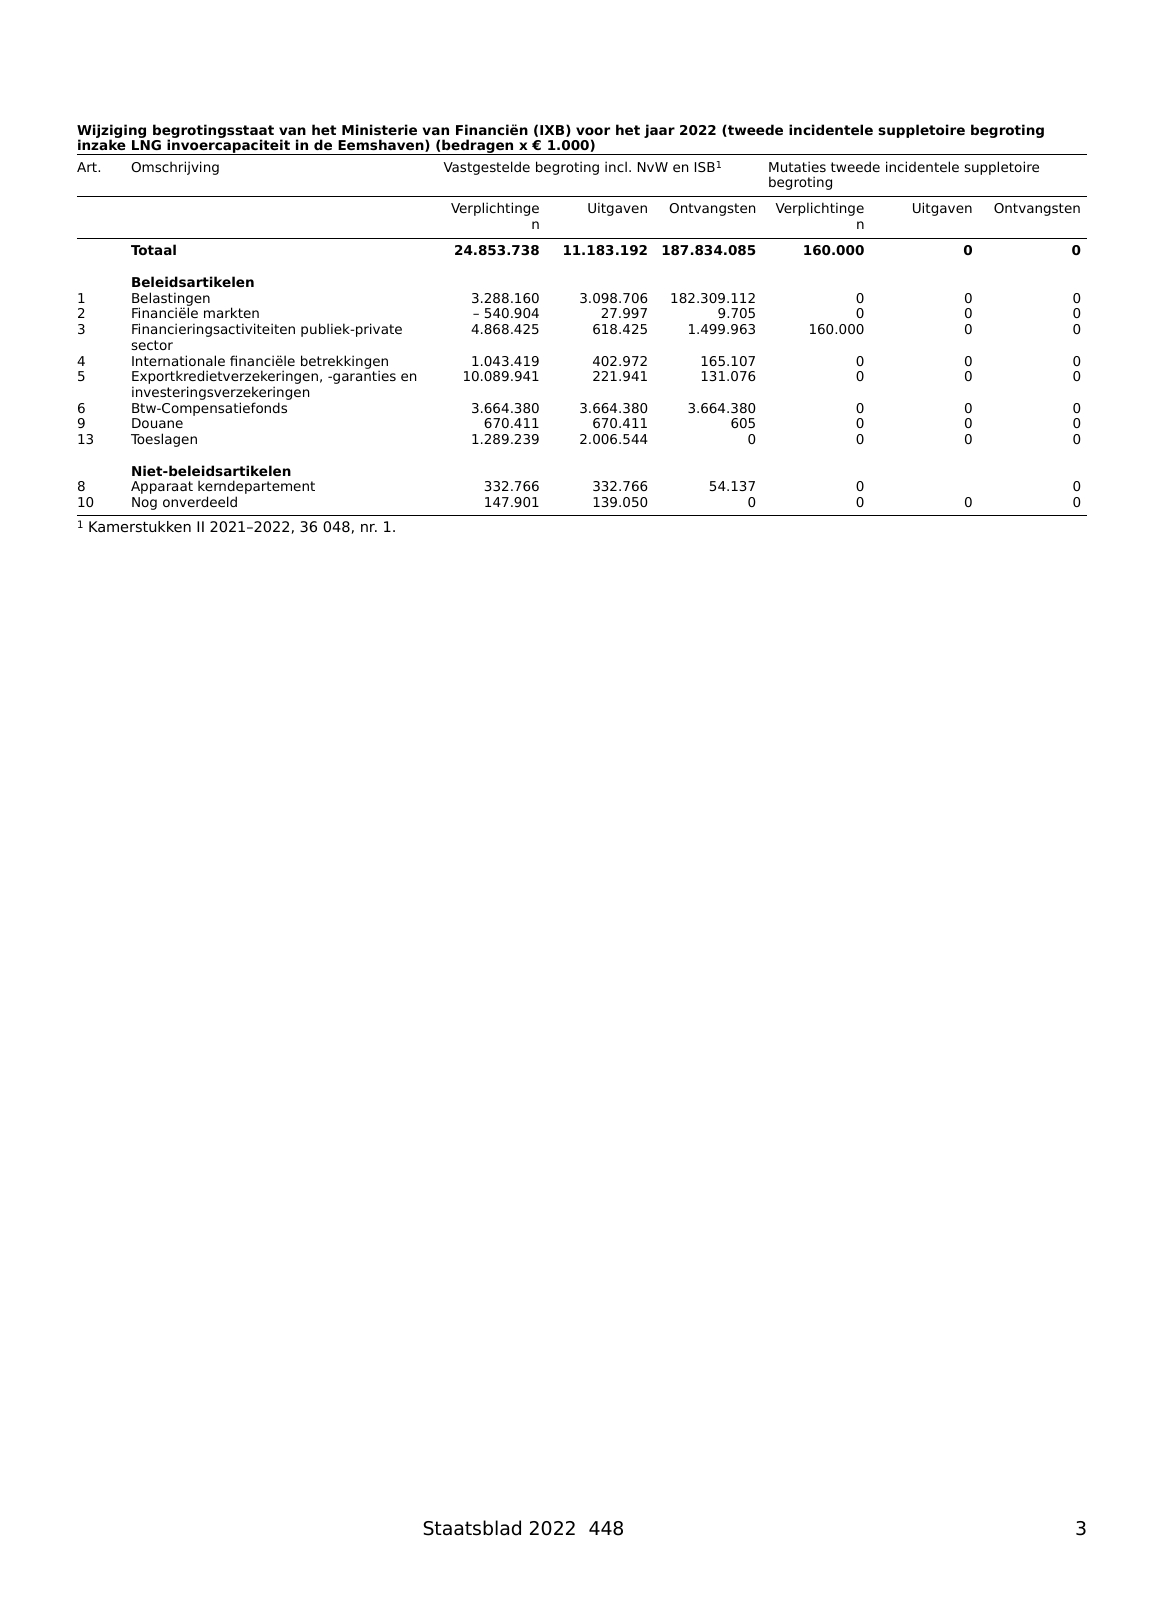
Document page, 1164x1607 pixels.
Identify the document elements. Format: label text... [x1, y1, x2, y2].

table_cell Uitgaven [546, 197, 654, 237]
table_cell 4.868.425 [438, 322, 546, 353]
table_cell Exportkredietverzekeringen, -garanties en investeringsverzekeringen [125, 369, 437, 401]
table_cell [125, 197, 437, 237]
table_cell [654, 464, 762, 479]
table_cell 165.107 [654, 353, 762, 369]
table_cell [762, 448, 870, 463]
table_cell [762, 259, 870, 275]
table_cell 0 [978, 322, 1087, 353]
table_cell [654, 259, 762, 275]
table_cell [77, 259, 125, 275]
table_cell Verplichtingen [438, 197, 546, 237]
table_cell Art. [77, 155, 125, 196]
table_cell Belastingen [125, 290, 437, 306]
table_cell 0 [870, 353, 978, 369]
table_cell 3.664.380 [546, 401, 654, 416]
table_cell 0 [762, 369, 870, 401]
table_cell 3.098.706 [546, 290, 654, 306]
table_cell 0 [870, 369, 978, 401]
table_cell 0 [978, 432, 1087, 448]
table_cell Niet-beleidsartikelen [125, 464, 437, 479]
table_cell 0 [978, 306, 1087, 322]
table_cell Vastgestelde begroting incl. NvW en ISB1 [438, 155, 762, 196]
table_cell 187.834.085 [654, 239, 762, 259]
table_cell 0 [762, 479, 870, 495]
table_cell [546, 464, 654, 479]
table_cell 1.289.239 [438, 432, 546, 448]
table_cell [762, 275, 870, 290]
table_cell 3.664.380 [654, 401, 762, 416]
table_cell [762, 464, 870, 479]
table_cell 0 [870, 432, 978, 448]
table_cell 24.853.738 [438, 239, 546, 259]
table_cell 332.766 [546, 479, 654, 495]
table_cell [870, 464, 978, 479]
table_cell [438, 275, 546, 290]
table_cell 0 [870, 495, 978, 515]
table_cell [77, 239, 125, 259]
table_cell [438, 448, 546, 463]
table_cell [654, 448, 762, 463]
table_cell [125, 448, 437, 463]
table_cell 0 [978, 369, 1087, 401]
table_cell – 540.904 [438, 306, 546, 322]
table_cell 0 [870, 401, 978, 416]
table_cell 1.043.419 [438, 353, 546, 369]
table_cell [978, 448, 1087, 463]
table_cell Ontvangsten [978, 197, 1087, 237]
table_cell 0 [978, 290, 1087, 306]
table_cell 8 [77, 479, 125, 495]
table_cell 221.941 [546, 369, 654, 401]
table_cell 0 [978, 416, 1087, 432]
table_cell 0 [762, 353, 870, 369]
table_cell 10 [77, 495, 125, 515]
table_cell 0 [762, 416, 870, 432]
table_cell 0 [762, 432, 870, 448]
table_cell 4 [77, 353, 125, 369]
table_cell 1 Kamerstukken II 2021–2022, 36 048, nr. 1. [77, 516, 1087, 536]
table_cell [438, 259, 546, 275]
table_cell [978, 259, 1087, 275]
table_cell 0 [870, 239, 978, 259]
table_cell 0 [762, 290, 870, 306]
table_cell 3.288.160 [438, 290, 546, 306]
table_cell 0 [870, 290, 978, 306]
table_cell Financieringsactiviteiten publiek-private sector [125, 322, 437, 353]
table_cell Internationale financiële betrekkingen [125, 353, 437, 369]
table_cell Verplichtingen [762, 197, 870, 237]
table_cell [77, 448, 125, 463]
table_cell 27.997 [546, 306, 654, 322]
table_cell 1 [77, 290, 125, 306]
table_cell Toeslagen [125, 432, 437, 448]
table_cell 2.006.544 [546, 432, 654, 448]
table_header Wijziging begrotingsstaat van het Ministerie van Financiën (IXB) voor het jaar 2022 (tweede incidentele suppletoire begroting inzake LNG invoercapaciteit in de Eemshaven) (bedragen x € 1.000) [77, 122, 1087, 154]
table_cell [546, 448, 654, 463]
table_cell Ontvangsten [654, 197, 762, 237]
table_cell 0 [762, 495, 870, 515]
table_cell 147.901 [438, 495, 546, 515]
table_cell [77, 464, 125, 479]
table_cell [77, 275, 125, 290]
table_cell 13 [77, 432, 125, 448]
table_cell Douane [125, 416, 437, 432]
table_cell 10.089.941 [438, 369, 546, 401]
table_cell Apparaat kerndepartement [125, 479, 437, 495]
table_cell 9 [77, 416, 125, 432]
table_cell Uitgaven [870, 197, 978, 237]
table_cell 0 [978, 495, 1087, 515]
table_cell [978, 275, 1087, 290]
table_cell [870, 259, 978, 275]
table_cell 11.183.192 [546, 239, 654, 259]
table_cell 0 [870, 306, 978, 322]
table_cell [870, 448, 978, 463]
table_cell 3.664.380 [438, 401, 546, 416]
table_cell 670.411 [546, 416, 654, 432]
table_cell Omschrijving [125, 155, 437, 196]
table_cell Mutaties tweede incidentele suppletoire begroting [762, 155, 1087, 196]
table_cell [654, 275, 762, 290]
table_cell 131.076 [654, 369, 762, 401]
table_cell 0 [870, 416, 978, 432]
table_cell 618.425 [546, 322, 654, 353]
table_cell [77, 197, 125, 237]
table_cell 2 [77, 306, 125, 322]
table_cell 605 [654, 416, 762, 432]
table_cell Btw-Compensatiefonds [125, 401, 437, 416]
table_cell 0 [978, 479, 1087, 495]
table_cell 5 [77, 369, 125, 401]
table_cell Beleidsartikelen [125, 275, 437, 290]
table_cell 402.972 [546, 353, 654, 369]
table_cell 0 [654, 432, 762, 448]
table_cell 0 [762, 401, 870, 416]
table_cell 0 [654, 495, 762, 515]
table_cell 9.705 [654, 306, 762, 322]
table_cell 332.766 [438, 479, 546, 495]
table_cell [870, 275, 978, 290]
table_cell Totaal [125, 239, 437, 259]
table_cell 0 [978, 239, 1087, 259]
table_cell 160.000 [762, 239, 870, 259]
table_cell 160.000 [762, 322, 870, 353]
table_cell 0 [978, 401, 1087, 416]
table_cell 0 [762, 306, 870, 322]
table_cell 54.137 [654, 479, 762, 495]
table_cell 1.499.963 [654, 322, 762, 353]
table_cell 670.411 [438, 416, 546, 432]
table_cell [438, 464, 546, 479]
table_cell 0 [870, 322, 978, 353]
table_cell [125, 259, 437, 275]
table_cell 182.309.112 [654, 290, 762, 306]
table_cell Financiële markten [125, 306, 437, 322]
table_cell [978, 464, 1087, 479]
table_cell [546, 259, 654, 275]
table_cell 0 [978, 353, 1087, 369]
table_cell 139.050 [546, 495, 654, 515]
table_cell 3 [77, 322, 125, 353]
table_cell [546, 275, 654, 290]
table_cell Nog onverdeeld [125, 495, 437, 515]
table_cell [870, 479, 978, 495]
table_cell 6 [77, 401, 125, 416]
